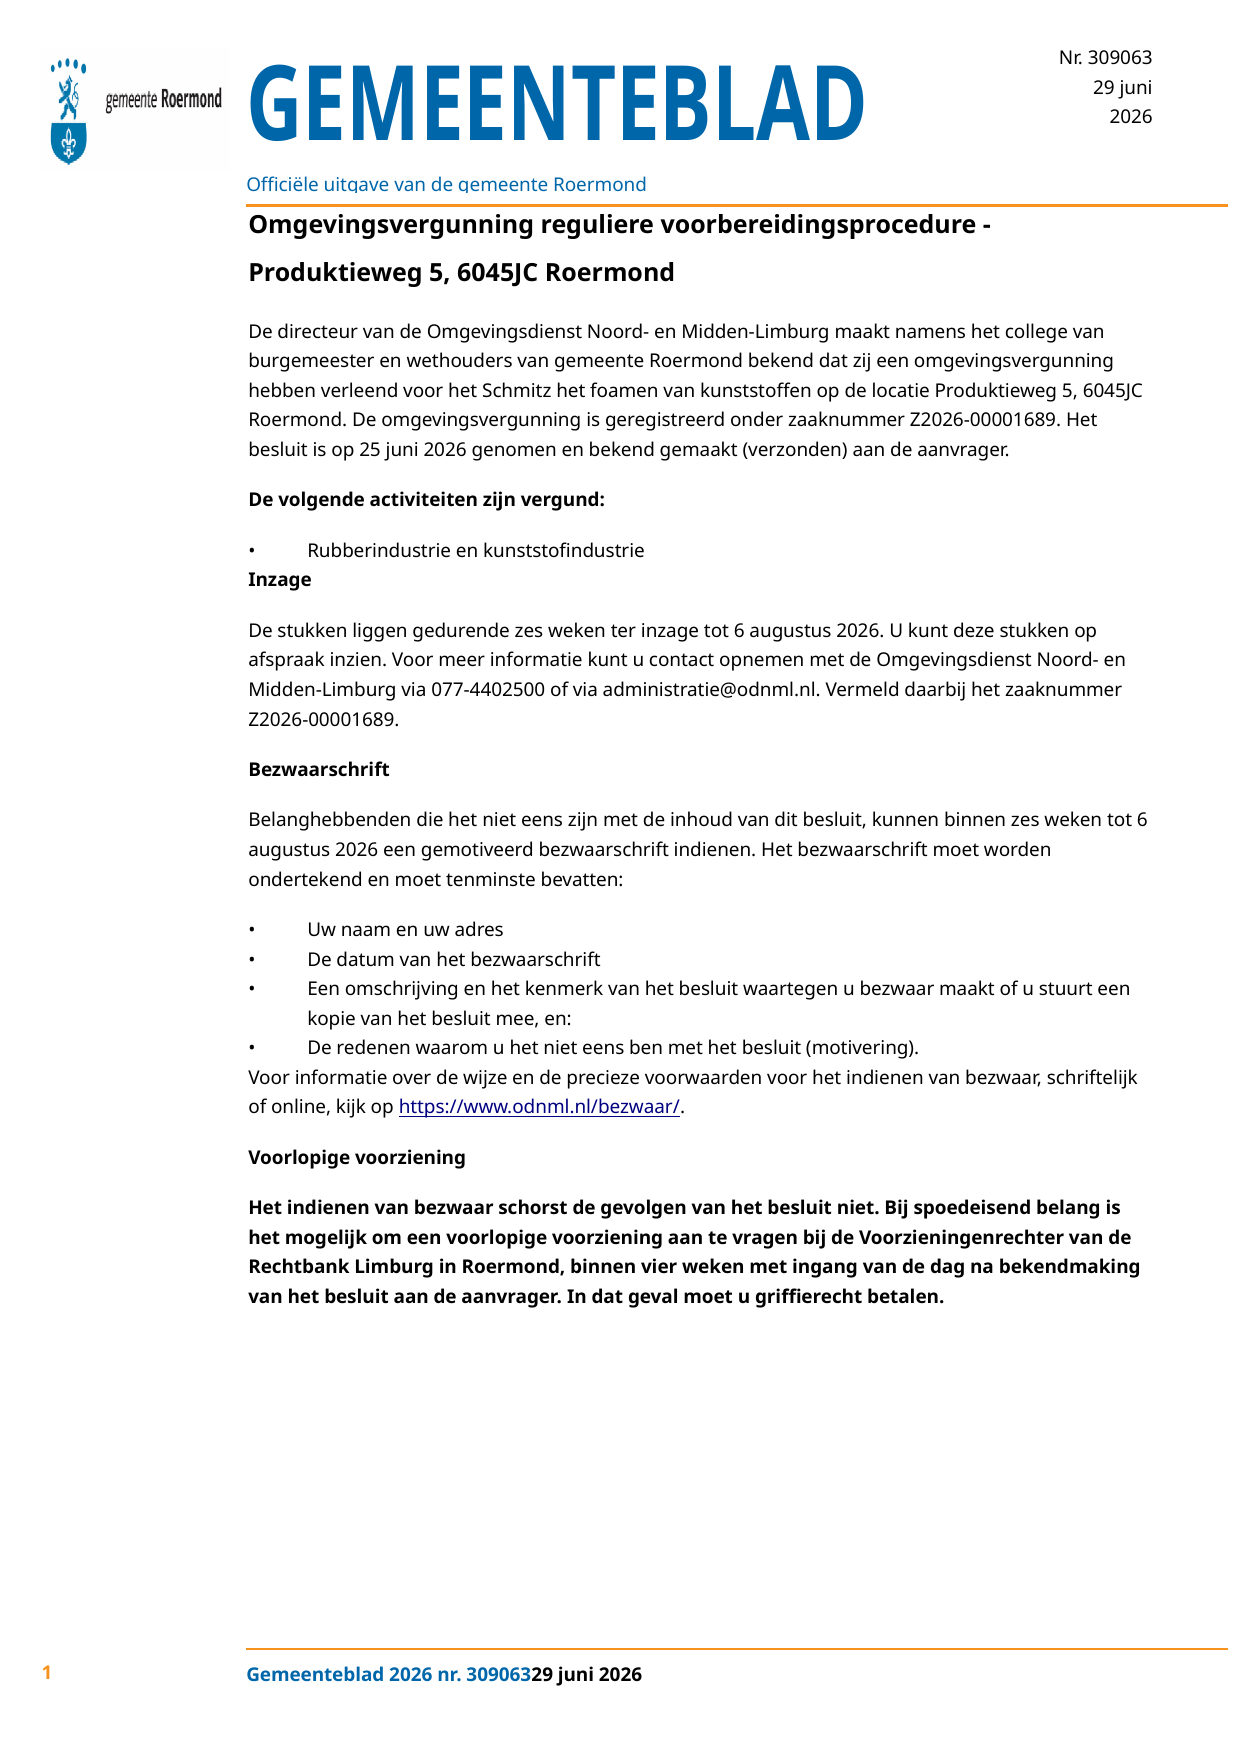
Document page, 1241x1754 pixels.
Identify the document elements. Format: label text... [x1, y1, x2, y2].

text Inzage [248, 567, 1152, 592]
text Voor informatie over de wijze en de precieze voorwaarden voor het indienen van bezwaar, schriftelijk of online, kijk op https://www.odnml.nl/bezwaar/. [248, 1064, 1152, 1119]
list De redenen waarom u het niet eens ben met het besluit (motivering). [248, 1034, 1152, 1060]
text De stukken liggen gedurende zes weken ter inzage tot 6 augustus 2026. U kunt deze stukken op afspraak inzien. Voor meer informatie kunt u contact opnemen met de Omgevingsdienst Noord- en Midden-Limburg via 077-4402500 of via administratie@odnml.nl. Vermeld daarbij het zaaknummer Z2026-00001689. [248, 617, 1152, 732]
text Bezwaarschrift [248, 756, 1152, 782]
list Een omschrijving en het kenmerk van het besluit waartegen u bezwaar maakt of u stuurt een kopie van het besluit mee, en: [248, 975, 1152, 1031]
list Rubberindustrie en kunststofindustrie [248, 537, 1152, 563]
picture [41, 47, 231, 172]
text Belanghebbenden die het niet eens zijn met de inhoud van dit besluit, kunnen binnen zes weken tot 6 augustus 2026 een gemotiveerd bezwaarschrift indienen. Het bezwaarschrift moet worden ondertekend en moet tenminste bevatten: [248, 807, 1152, 892]
list Uw naam en uw adres [248, 916, 1152, 942]
text Het indienen van bezwaar schorst de gevolgen van het besluit niet. Bij spoedeisend belang is het mogelijk om een voorlopige voorziening aan te vragen bij de Voorzieningenrechter van de Rechtbank Limburg in Roermond, binnen vier weken met ingang van de dag na bekendmaking van het besluit aan de aanvrager. In dat geval moet u griffierecht betalen. [248, 1194, 1152, 1309]
text De volgende activiteiten zijn vergund: [248, 487, 1152, 512]
text Omgevingsvergunning reguliere voorbereidingsprocedure - Produktieweg 5, 6045JC Roermond [248, 207, 1152, 288]
text De directeur van de Omgevingsdienst Noord- en Midden-Limburg maakt namens het college van burgemeester en wethouders van gemeente Roermond bekend dat zij een omgevingsvergunning hebben verleend voor het Schmitz het foamen van kunststoffen op de locatie Produktieweg 5, 6045JC Roermond. De omgevingsvergunning is geregistreerd onder zaaknummer Z2026-00001689. Het besluit is op 25 juni 2026 genomen en bekend gemaakt (verzonden) aan de aanvrager. [248, 318, 1152, 462]
text Voorlopige voorziening [248, 1144, 1152, 1170]
list De datum van het bezwaarschrift [248, 946, 1152, 972]
